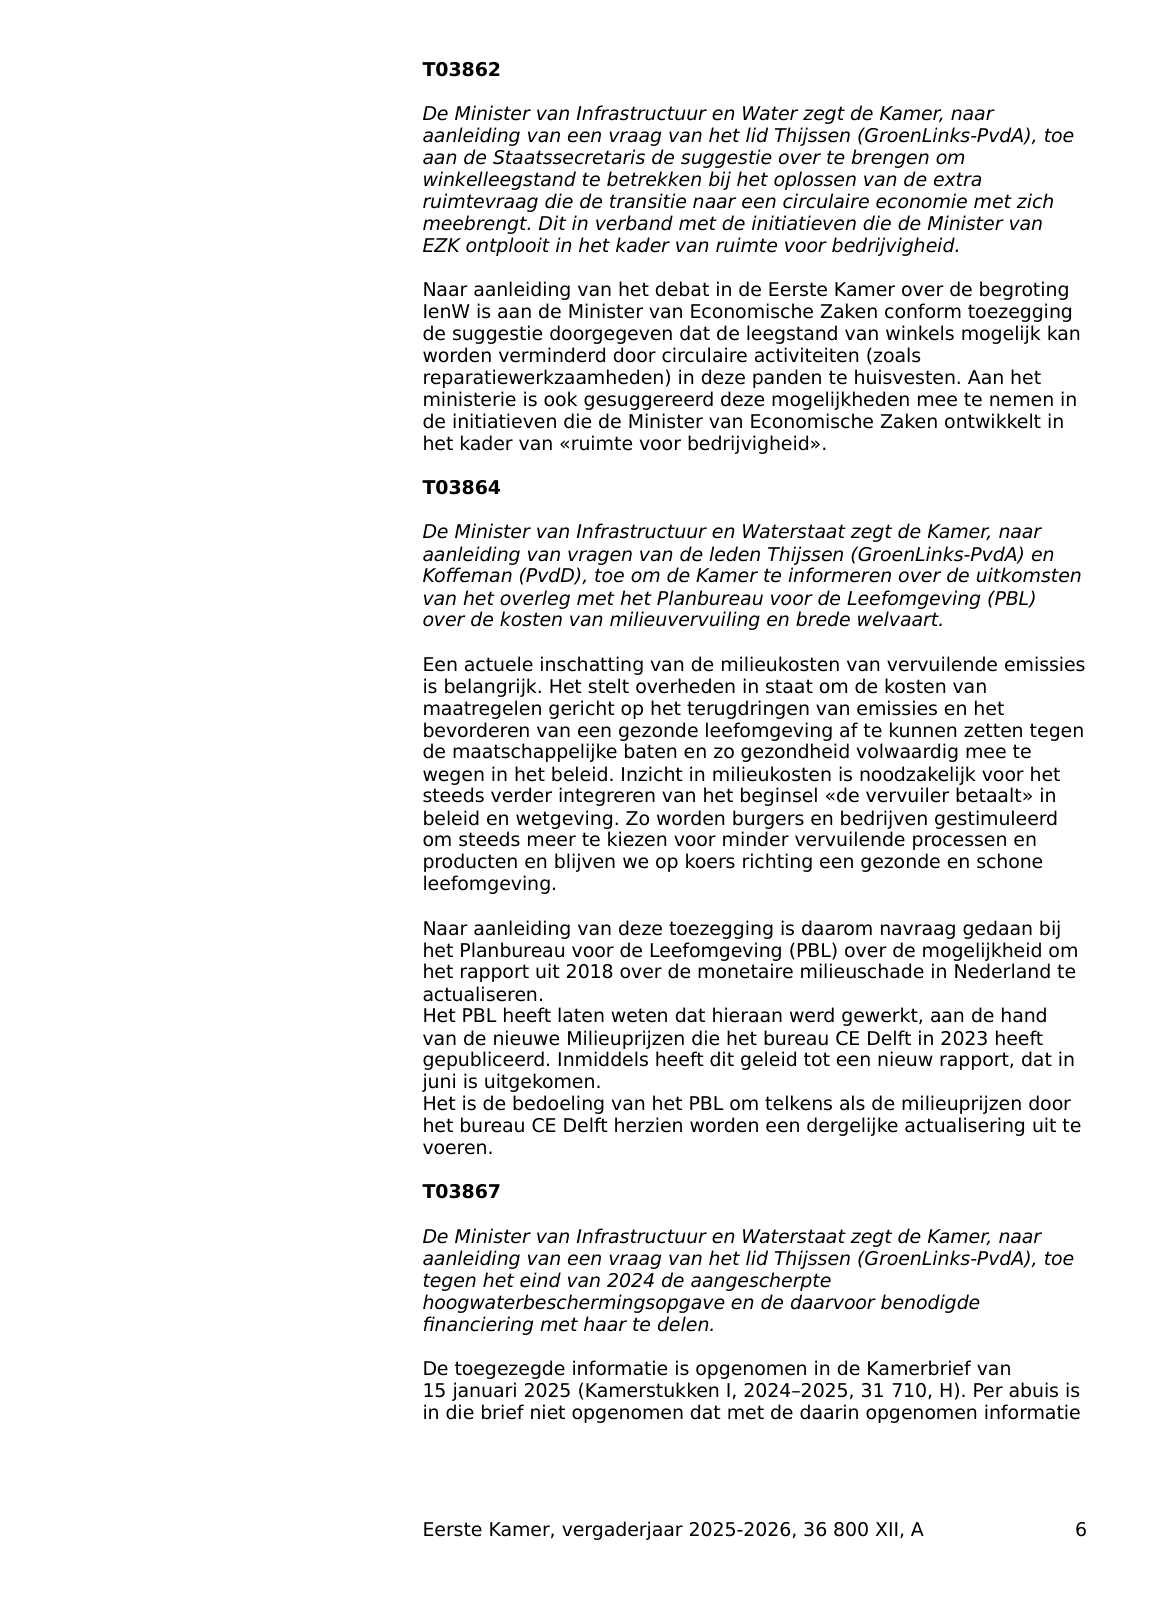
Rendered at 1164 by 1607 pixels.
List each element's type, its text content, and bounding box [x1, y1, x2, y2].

text Het PBL heeft laten weten dat hieraan werd gewerkt, aan de hand van de nieuwe Milieuprijzen die het bureau CE Delft in 2023 heeft gepubliceerd. Inmiddels heeft dit geleid tot een nieuw rapport, dat in juni is uitgekomen. [422, 1005, 1087, 1093]
subtitle T03867 [422, 1181, 1087, 1203]
text Een actuele inschatting van de milieukosten van vervuilende emissies is belangrijk. Het stelt overheden in staat om de kosten van maatregelen gericht op het terugdringen van emissies en het bevorderen van een gezonde leefomgeving af te kunnen zetten tegen de maatschappelijke baten en zo gezondheid volwaardig mee te wegen in het beleid. Inzicht in milieukosten is noodzakelijk voor het steeds verder integreren van het beginsel «de vervuiler betaalt» in beleid en wetgeving. Zo worden burgers en bedrijven gestimuleerd om steeds meer te kiezen voor minder vervuilende processen en producten en blijven we op koers richting een gezonde en schone leefomgeving. [422, 653, 1087, 895]
text Naar aanleiding van het debat in de Eerste Kamer over de begroting IenW is aan de Minister van Economische Zaken conform toezegging de suggestie doorgegeven dat de leegstand van winkels mogelijk kan worden verminderd door circulaire activiteiten (zoals reparatiewerkzaamheden) in deze panden te huisvesten. Aan het ministerie is ook gesuggereerd deze mogelijkheden mee te nemen in de initiatieven die de Minister van Economische Zaken ontwikkelt in het kader van «ruimte voor bedrijvigheid». [422, 279, 1087, 455]
text De toegezegde informatie is opgenomen in de Kamerbrief van 15 januari 2025 (Kamerstukken I, 2024–2025, 31 710, H). Per abuis is in die brief niet opgenomen dat met de daarin opgenomen informatie [422, 1358, 1087, 1424]
subtitle T03864 [422, 477, 1087, 499]
subtitle T03862 [422, 59, 1087, 81]
text Het is de bedoeling van het PBL om telkens als de milieuprijzen door het bureau CE Delft herzien worden een dergelijke actualisering uit te voeren. [422, 1093, 1087, 1159]
text De Minister van Infrastructuur en Waterstaat zegt de Kamer, naar aanleiding van een vraag van het lid Thijssen (GroenLinks-PvdA), toe tegen het eind van 2024 de aangescherpte hoogwaterbeschermingsopgave en de daarvoor benodigde financiering met haar te delen. [422, 1226, 1087, 1336]
text De Minister van Infrastructuur en Water zegt de Kamer, naar aanleiding van een vraag van het lid Thijssen (GroenLinks-PvdA), toe aan de Staatssecretaris de suggestie over te brengen om winkelleegstand te betrekken bij het oplossen van de extra ruimtevraag die de transitie naar een circulaire economie met zich meebrengt. Dit in verband met de initiatieven die de Minister van EZK ontplooit in het kader van ruimte voor bedrijvigheid. [422, 103, 1087, 257]
text Naar aanleiding van deze toezegging is daarom navraag gedaan bij het Planbureau voor de Leefomgeving (PBL) over de mogelijkheid om het rapport uit 2018 over de monetaire milieuschade in Nederland te actualiseren. [422, 917, 1087, 1005]
text De Minister van Infrastructuur en Waterstaat zegt de Kamer, naar aanleiding van vragen van de leden Thijssen (GroenLinks-PvdA) en Koffeman (PvdD), toe om de Kamer te informeren over de uitkomsten van het overleg met het Planbureau voor de Leefomgeving (PBL) over de kosten van milieuvervuiling en brede welvaart. [422, 521, 1087, 631]
